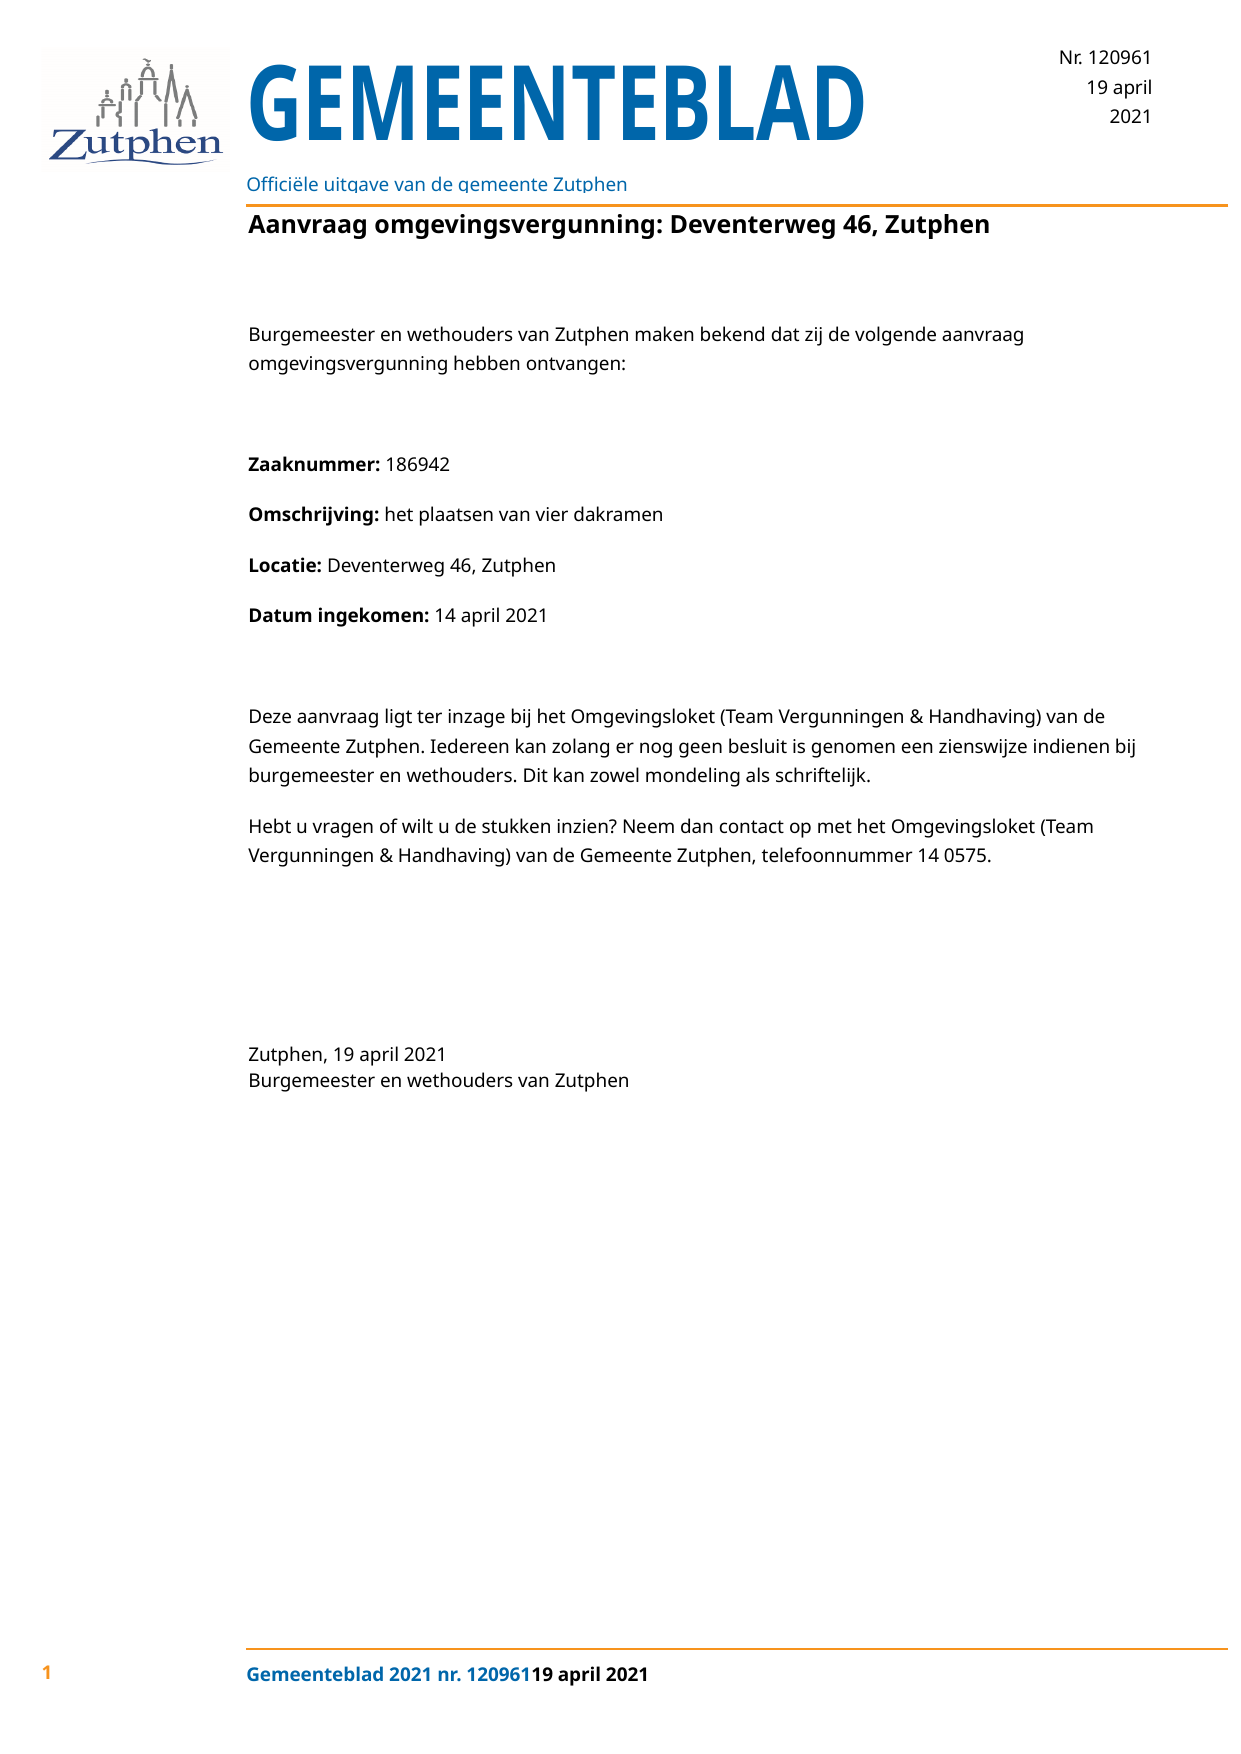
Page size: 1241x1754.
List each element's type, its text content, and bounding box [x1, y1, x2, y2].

text Burgemeester en wethouders van Zutphen maken bekend dat zij de volgende aanvraag omgevingsvergunning hebben ontvangen: [248, 321, 1152, 376]
text Datum ingekomen: 14 april 2021 [248, 602, 1152, 628]
text Locatie: Deventerweg 46, Zutphen [248, 552, 1152, 578]
text Hebt u vragen of wilt u de stukken inzien? Neem dan contact op met het Omgevingsloket (Team Vergunningen & Handhaving) van de Gemeente Zutphen, telefoonnummer 14 0575. [248, 813, 1152, 868]
text Aanvraag omgevingsvergunning: Deventerweg 46, Zutphen [248, 207, 1152, 241]
text Omschrijving: het plaatsen van vier dakramen [248, 502, 1152, 527]
text Deze aanvraag ligt ter inzage bij het Omgevingsloket (Team Vergunningen & Handhaving) van de Gemeente Zutphen. Iedereen kan zolang er nog geen besluit is genomen een zienswijze indienen bij burgemeester en wethouders. Dit kan zowel mondeling als schriftelijk. [248, 703, 1152, 788]
text Zaaknummer: 186942 [248, 451, 1152, 477]
text Burgemeester en wethouders van Zutphen [248, 1067, 1152, 1093]
text Zutphen, 19 april 2021 [248, 1041, 1152, 1067]
picture [41, 47, 231, 172]
